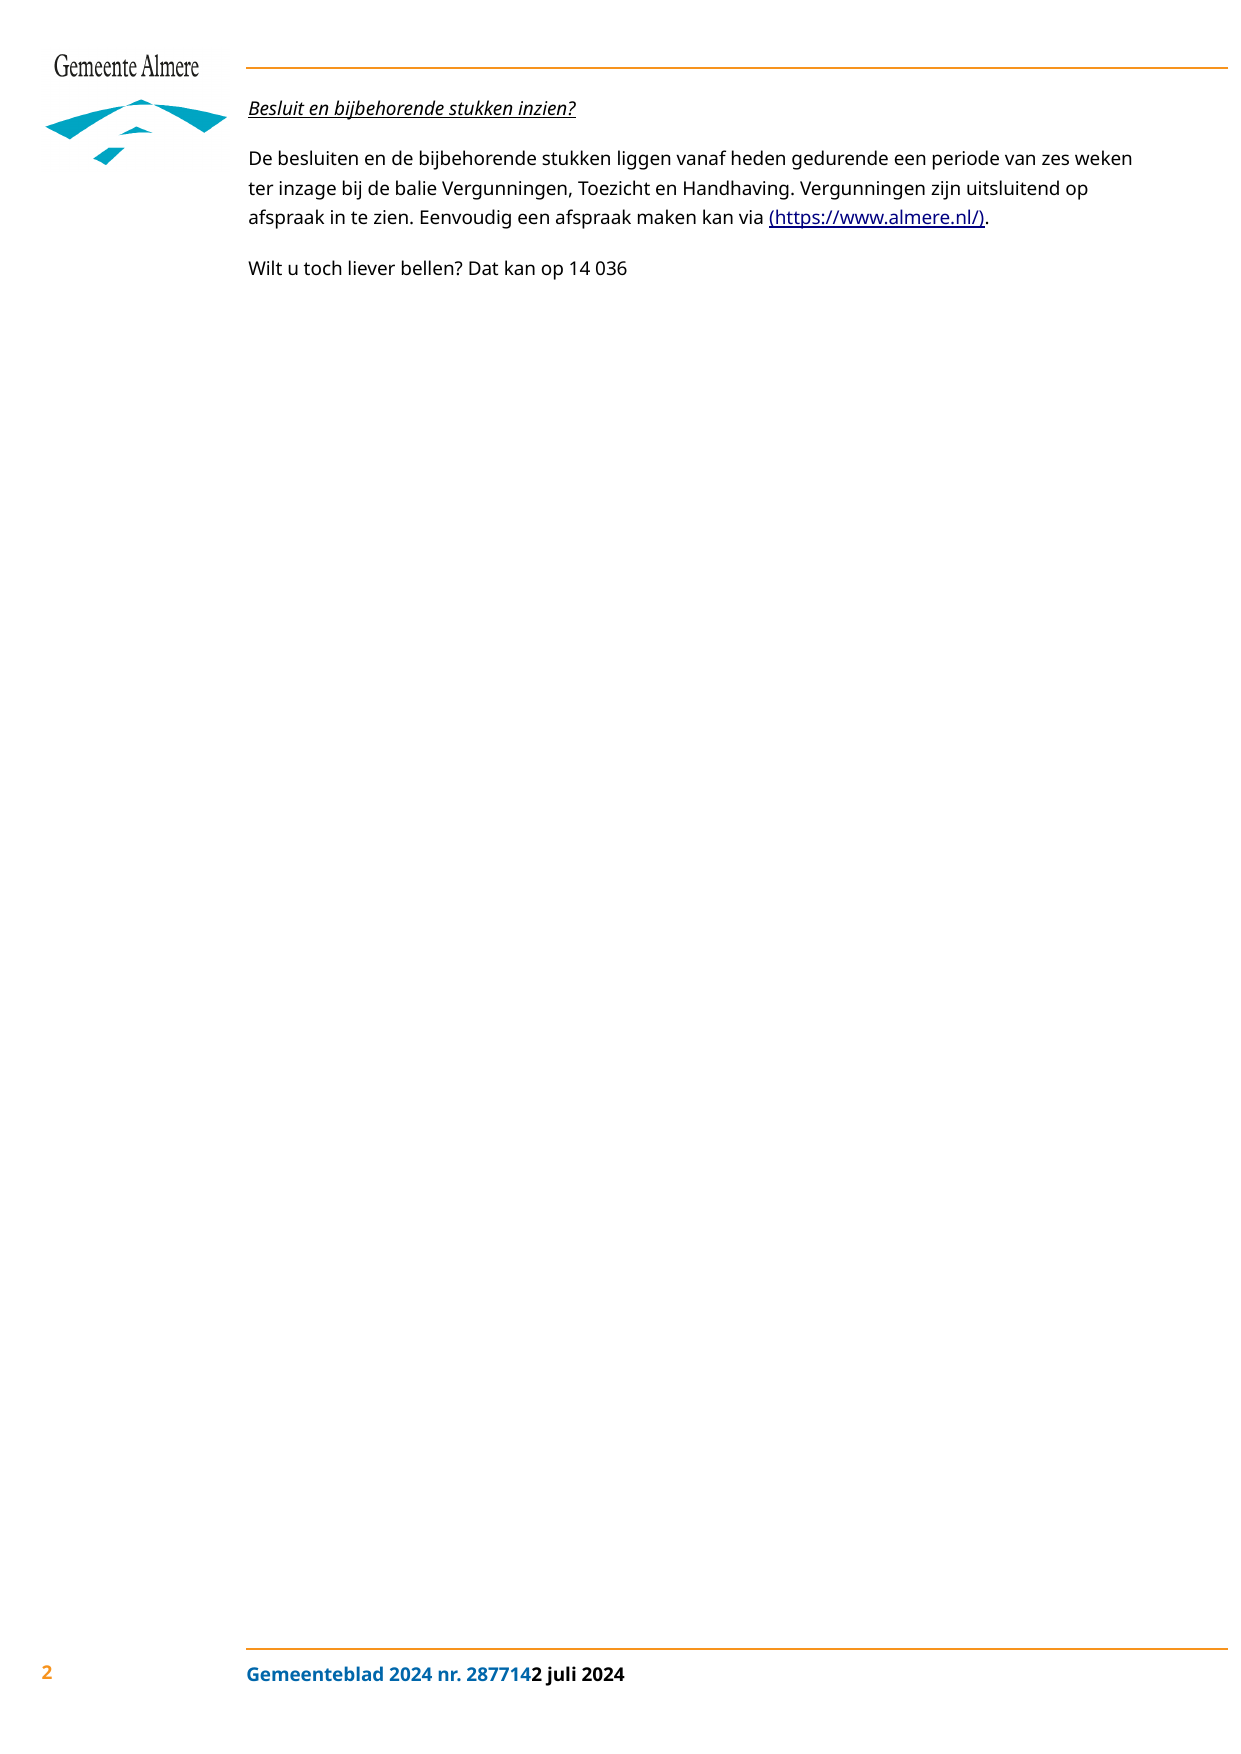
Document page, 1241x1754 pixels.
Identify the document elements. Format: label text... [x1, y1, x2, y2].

text Besluit en bijbehorende stukken inzien? [248, 95, 1152, 121]
text De besluiten en de bijbehorende stukken liggen vanaf heden gedurende een periode van zes weken ter inzage bij de balie Vergunningen, Toezicht en Handhaving. Vergunningen zijn uitsluitend op afspraak in te zien. Eenvoudig een afspraak maken kan via (https://www.almere.nl/). [248, 145, 1152, 230]
picture [41, 47, 231, 172]
text Wilt u toch liever bellen? Dat kan op 14 036 [248, 255, 1152, 281]
